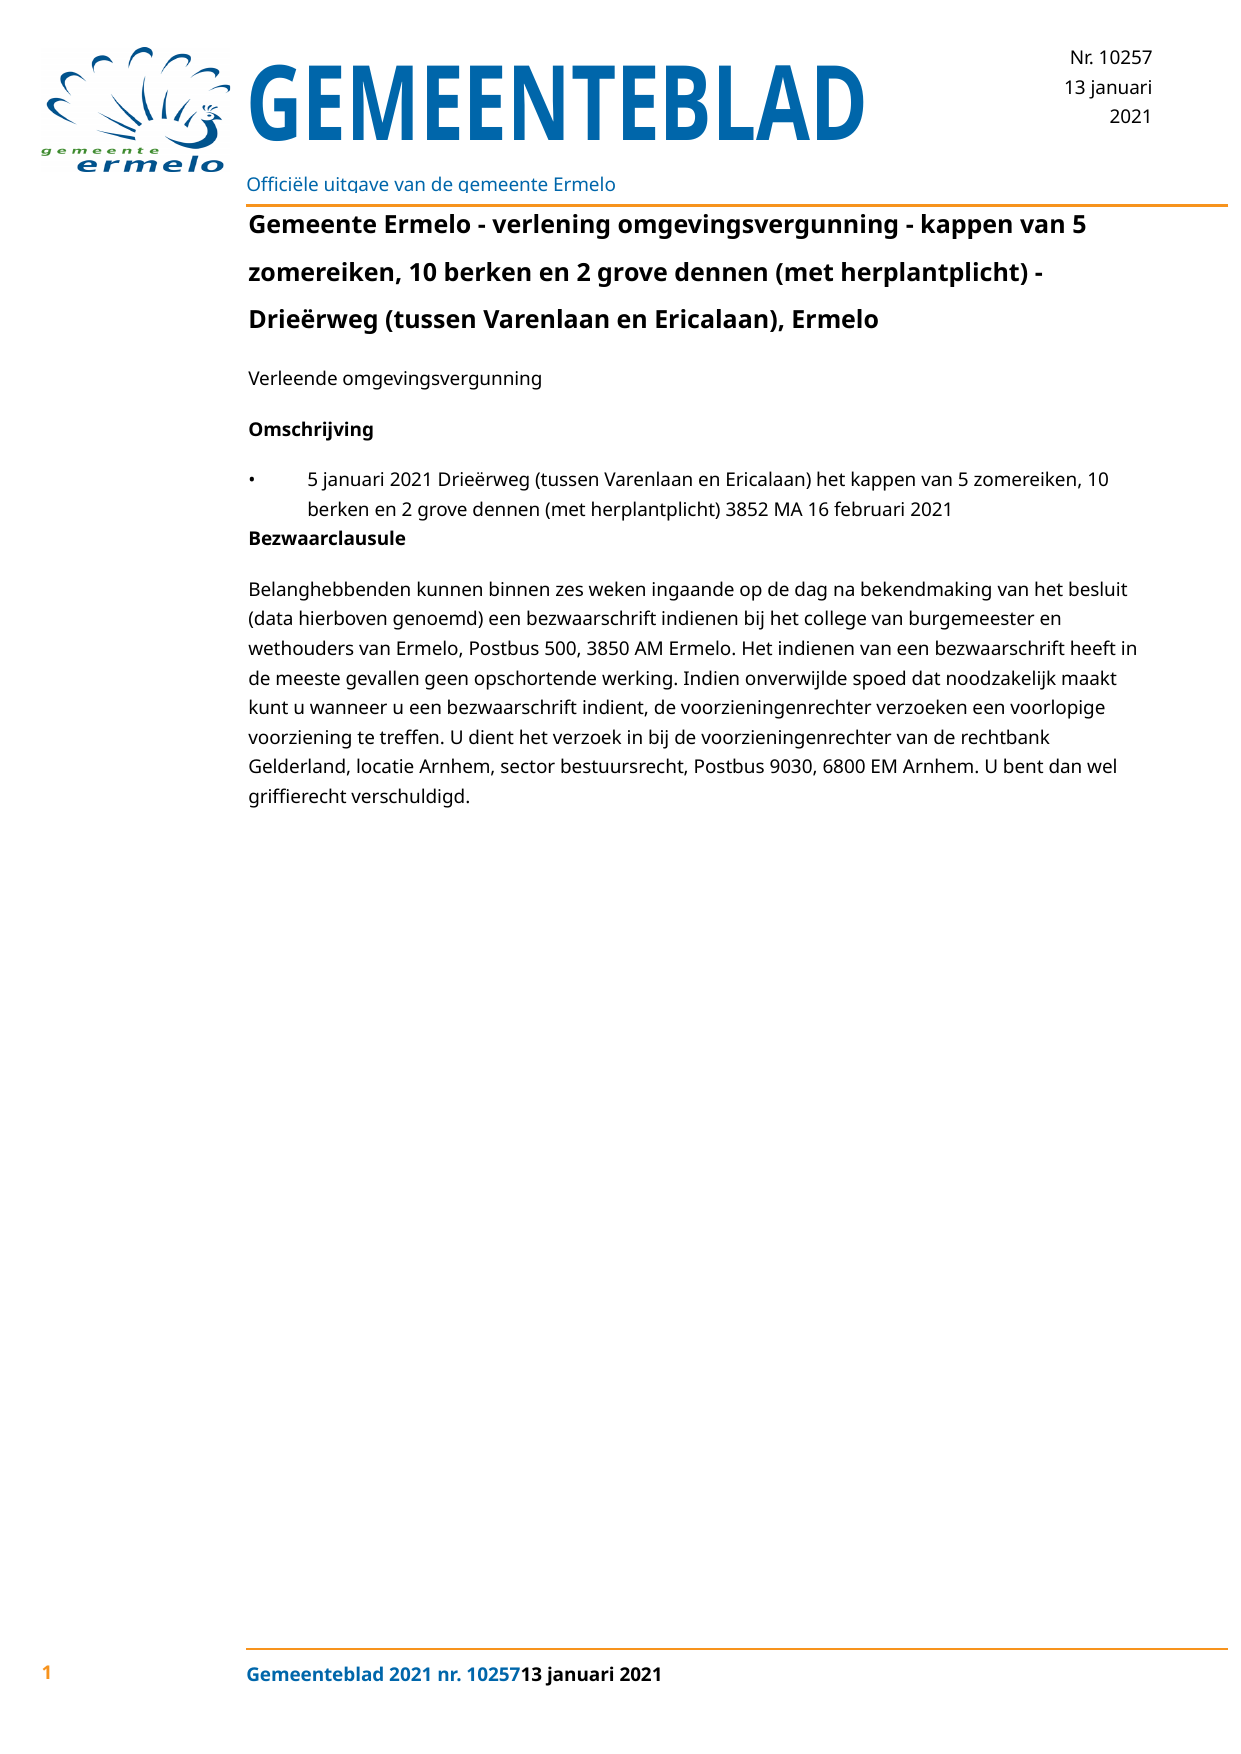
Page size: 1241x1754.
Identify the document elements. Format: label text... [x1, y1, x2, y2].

text Gemeente Ermelo - verlening omgevingsvergunning - kappen van 5 zomereiken, 10 berken en 2 grove dennen (met herplantplicht) - Drieërweg (tussen Varenlaan en Ericalaan), Ermelo [248, 207, 1152, 336]
picture [41, 47, 231, 172]
text Omschrijving [248, 416, 1152, 442]
text Belanghebbenden kunnen binnen zes weken ingaande op de dag na bekendmaking van het besluit (data hierboven genoemd) een bezwaarschrift indienen bij het college van burgemeester en wethouders van Ermelo, Postbus 500, 3850 AM Ermelo. Het indienen van een bezwaarschrift heeft in de meeste gevallen geen opschortende werking. Indien onverwijlde spoed dat noodzakelijk maakt kunt u wanneer u een bezwaarschrift indient, de voorzieningenrechter verzoeken een voorlopige voorziening te treffen. U dient het verzoek in bij de voorzieningenrechter van de rechtbank Gelderland, locatie Arnhem, sector bestuursrecht, Postbus 9030, 6800 EM Arnhem. U bent dan wel griffierecht verschuldigd. [248, 576, 1152, 809]
text Bezwaarclausule [248, 526, 1152, 551]
text Verleende omgevingsvergunning [248, 366, 1152, 391]
list 5 januari 2021 Drieërweg (tussen Varenlaan en Ericalaan) het kappen van 5 zomereiken, 10 berken en 2 grove dennen (met herplantplicht) 3852 MA 16 februari 2021 [248, 466, 1152, 522]
